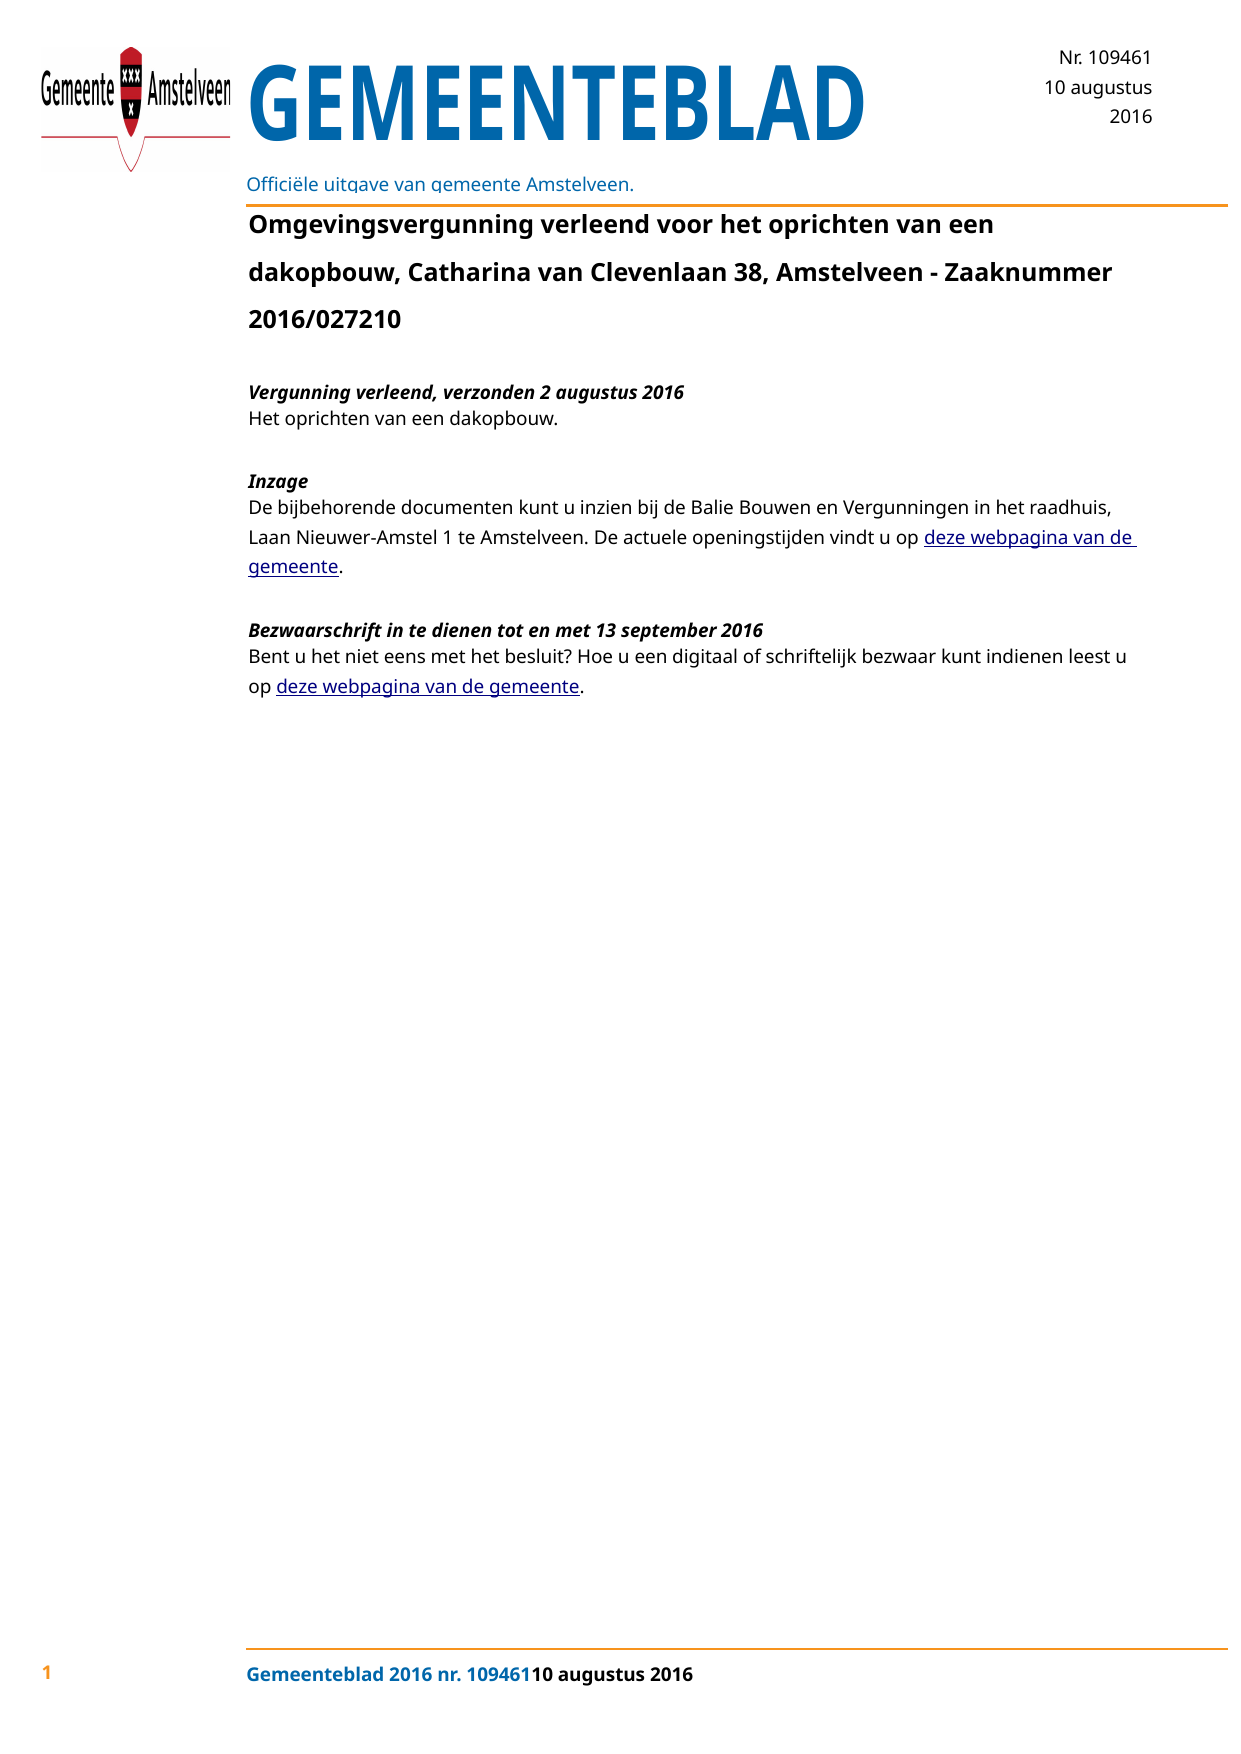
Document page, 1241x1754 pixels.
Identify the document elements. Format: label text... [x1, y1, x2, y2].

text Vergunning verleend, verzonden 2 augustus 2016 [248, 379, 1152, 405]
text Bezwaarschrift in te dienen tot en met 13 september 2016 [248, 618, 1152, 643]
text Bent u het niet eens met het besluit? Hoe u een digitaal of schriftelijk bezwaar kunt indienen leest u op deze webpagina van de gemeente. [248, 643, 1152, 699]
picture [41, 47, 231, 172]
text Inzage [248, 469, 1152, 494]
text De bijbehorende documenten kunt u inzien bij de Balie Bouwen en Vergunningen in het raadhuis, Laan Nieuwer-Amstel 1 te Amstelveen. De actuele openingstijden vindt u op deze webpagina van de gemeente. [248, 494, 1152, 579]
text Omgevingsvergunning verleend voor het oprichten van een dakopbouw, Catharina van Clevenlaan 38, Amstelveen - Zaaknummer 2016/027210 [248, 207, 1152, 336]
text Het oprichten van een dakopbouw. [248, 405, 1152, 431]
